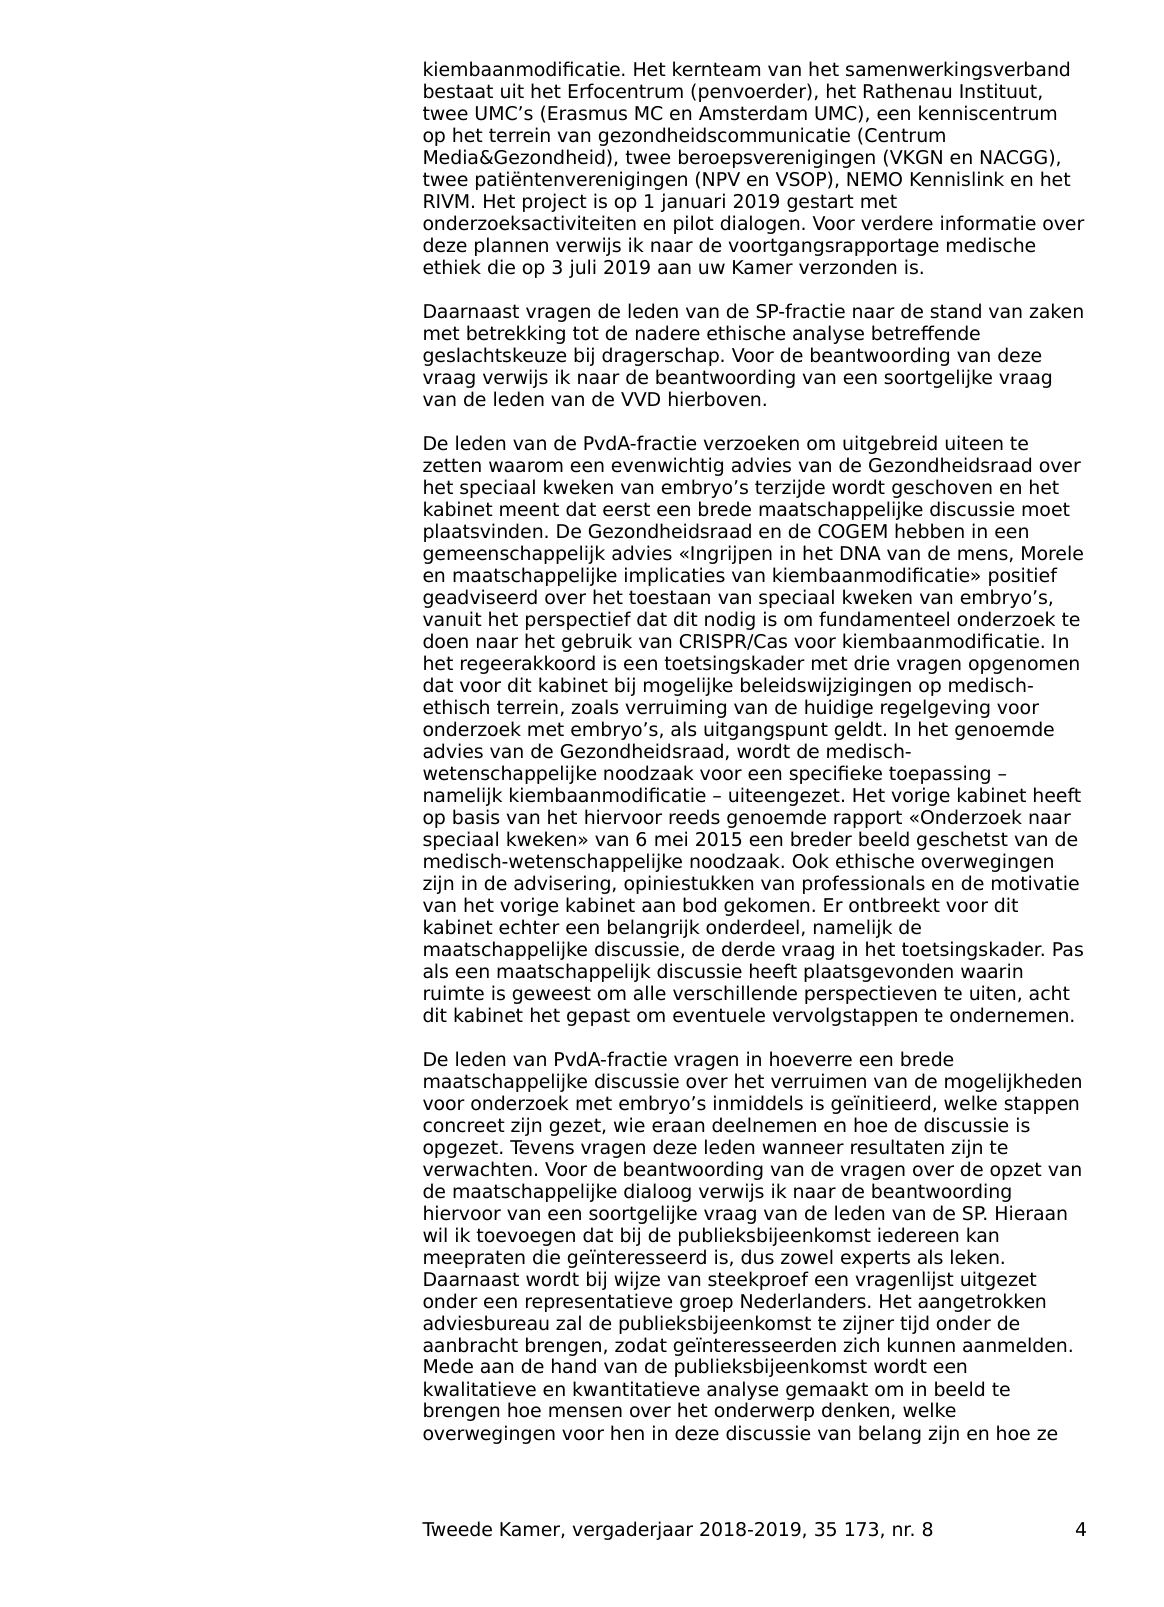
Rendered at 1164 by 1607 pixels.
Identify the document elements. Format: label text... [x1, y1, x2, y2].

text De leden van de PvdA-fractie verzoeken om uitgebreid uiteen te zetten waarom een evenwichtig advies van de Gezondheidsraad over het speciaal kweken van embryo’s terzijde wordt geschoven en het kabinet meent dat eerst een brede maatschappelijke discussie moet plaatsvinden. De Gezondheidsraad en de COGEM hebben in een gemeenschappelijk advies «Ingrijpen in het DNA van de mens, Morele en maatschappelijke implicaties van kiembaanmodificatie» positief geadviseerd over het toestaan van speciaal kweken van embryo’s, vanuit het perspectief dat dit nodig is om fundamenteel onderzoek te doen naar het gebruik van CRISPR/Cas voor kiembaanmodificatie. In het regeerakkoord is een toetsingskader met drie vragen opgenomen dat voor dit kabinet bij mogelijke beleidswijzigingen op medisch-ethisch terrein, zoals verruiming van de huidige regelgeving voor onderzoek met embryo’s, als uitgangspunt geldt. In het genoemde advies van de Gezondheidsraad, wordt de medisch-wetenschappelijke noodzaak voor een specifieke toepassing – namelijk kiembaanmodificatie – uiteengezet. Het vorige kabinet heeft op basis van het hiervoor reeds genoemde rapport «Onderzoek naar speciaal kweken» van 6 mei 2015 een breder beeld geschetst van de medisch-wetenschappelijke noodzaak. Ook ethische overwegingen zijn in de advisering, opiniestukken van professionals en de motivatie van het vorige kabinet aan bod gekomen. Er ontbreekt voor dit kabinet echter een belangrijk onderdeel, namelijk de maatschappelijke discussie, de derde vraag in het toetsingskader. Pas als een maatschappelijk discussie heeft plaatsgevonden waarin ruimte is geweest om alle verschillende perspectieven te uiten, acht dit kabinet het gepast om eventuele vervolgstappen te ondernemen. [422, 433, 1087, 1027]
text De leden van PvdA-fractie vragen in hoeverre een brede maatschappelijke discussie over het verruimen van de mogelijkheden voor onderzoek met embryo’s inmiddels is geïnitieerd, welke stappen concreet zijn gezet, wie eraan deelnemen en hoe de discussie is opgezet. Tevens vragen deze leden wanneer resultaten zijn te verwachten. Voor de beantwoording van de vragen over de opzet van de maatschappelijke dialoog verwijs ik naar de beantwoording hiervoor van een soortgelijke vraag van de leden van de SP. Hieraan wil ik toevoegen dat bij de publieksbijeenkomst iedereen kan meepraten die geïnteresseerd is, dus zowel experts als leken. Daarnaast wordt bij wijze van steekproef een vragenlijst uitgezet onder een representatieve groep Nederlanders. Het aangetrokken adviesbureau zal de publieksbijeenkomst te zijner tijd onder de aanbracht brengen, zodat geïnteresseerden zich kunnen aanmelden. Mede aan de hand van de publieksbijeenkomst wordt een kwalitatieve en kwantitatieve analyse gemaakt om in beeld te brengen hoe mensen over het onderwerp denken, welke overwegingen voor hen in deze discussie van belang zijn en hoe ze [422, 1049, 1087, 1444]
text kiembaanmodificatie. Het kernteam van het samenwerkingsverband bestaat uit het Erfocentrum (penvoerder), het Rathenau Instituut, twee UMC’s (Erasmus MC en Amsterdam UMC), een kenniscentrum op het terrein van gezondheidscommunicatie (Centrum Media&Gezondheid), twee beroepsverenigingen (VKGN en NACGG), twee patiëntenverenigingen (NPV en VSOP), NEMO Kennislink en het RIVM. Het project is op 1 januari 2019 gestart met onderzoeksactiviteiten en pilot dialogen. Voor verdere informatie over deze plannen verwijs ik naar de voortgangsrapportage medische ethiek die op 3 juli 2019 aan uw Kamer verzonden is. [422, 59, 1087, 279]
text Daarnaast vragen de leden van de SP-fractie naar de stand van zaken met betrekking tot de nadere ethische analyse betreffende geslachtskeuze bij dragerschap. Voor de beantwoording van deze vraag verwijs ik naar de beantwoording van een soortgelijke vraag van de leden van de VVD hierboven. [422, 301, 1087, 411]
